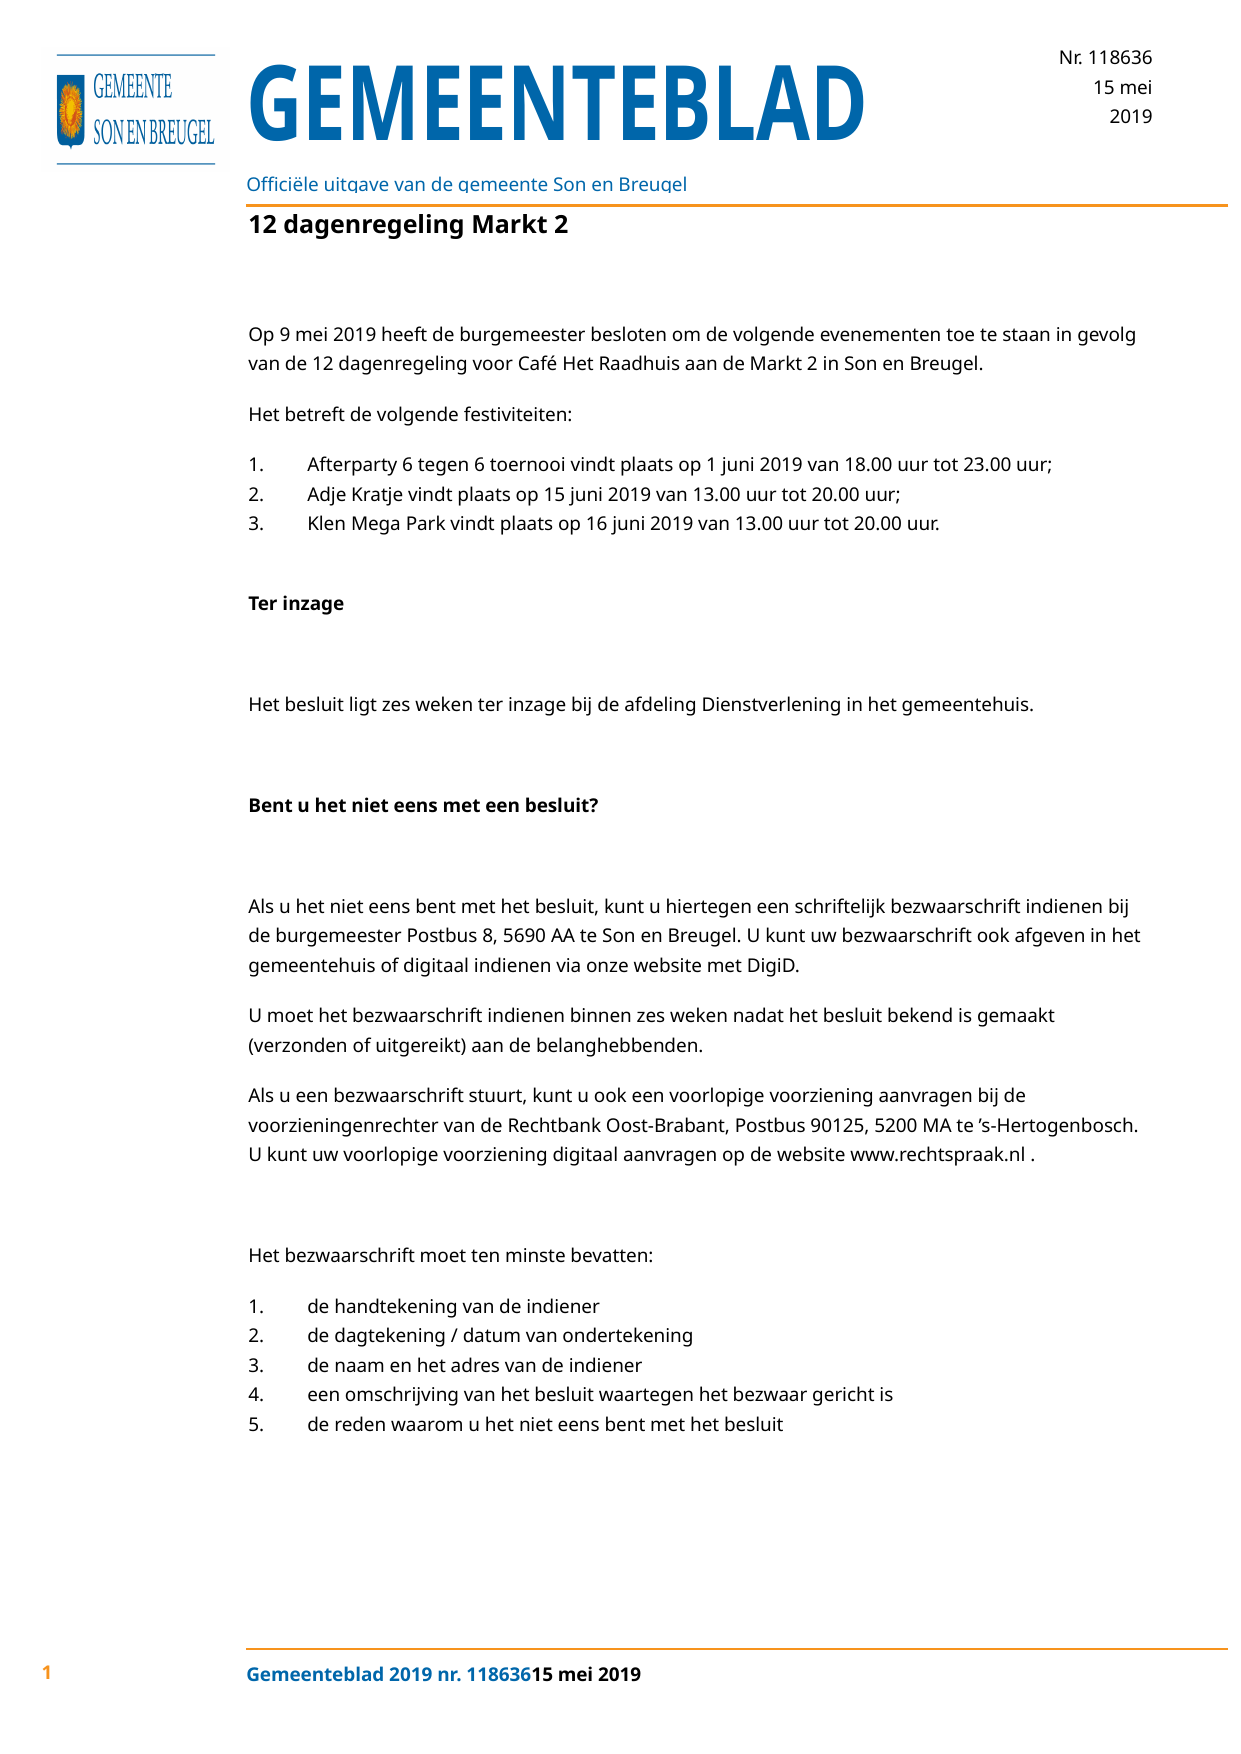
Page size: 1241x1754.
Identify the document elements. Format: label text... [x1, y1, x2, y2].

list de handtekening van de indiener [248, 1293, 1152, 1318]
text Als u een bezwaarschrift stuurt, kunt u ook een voorlopige voorziening aanvragen bij de voorzieningenrechter van de Rechtbank Oost-Brabant, Postbus 90125, 5200 MA te ’s-Hertogenbosch. U kunt uw voorlopige voorziening digitaal aanvragen op de website www.rechtspraak.nl . [248, 1082, 1152, 1167]
text Het bezwaarschrift moet ten minste bevatten: [248, 1242, 1152, 1268]
list Adje Kratje vindt plaats op 15 juni 2019 van 13.00 uur tot 20.00 uur; [248, 481, 1152, 506]
text Het besluit ligt zes weken ter inzage bij de afdeling Dienstverlening in het gemeentehuis. [248, 691, 1152, 717]
list de naam en het adres van de indiener [248, 1352, 1152, 1378]
list de dagtekening / datum van ondertekening [248, 1322, 1152, 1348]
text Bent u het niet eens met een besluit? [248, 792, 1152, 818]
list Afterparty 6 tegen 6 toernooi vindt plaats op 1 juni 2019 van 18.00 uur tot 23.00 uur; [248, 451, 1152, 477]
picture [41, 47, 231, 172]
list een omschrijving van het besluit waartegen het bezwaar gericht is [248, 1382, 1152, 1407]
text Ter inzage [248, 590, 1152, 616]
list Klen Mega Park vindt plaats op 16 juni 2019 van 13.00 uur tot 20.00 uur. [248, 510, 1152, 536]
text 12 dagenregeling Markt 2 [248, 207, 1152, 241]
list de reden waarom u het niet eens bent met het besluit [248, 1411, 1152, 1437]
text U moet het bezwaarschrift indienen binnen zes weken nadat het besluit bekend is gemaakt (verzonden of uitgereikt) aan de belanghebbenden. [248, 1002, 1152, 1058]
text Op 9 mei 2019 heeft de burgemeester besloten om de volgende evenementen toe te staan in gevolg van de 12 dagenregeling voor Café Het Raadhuis aan de Markt 2 in Son en Breugel. [248, 321, 1152, 376]
text Het betreft de volgende festiviteiten: [248, 401, 1152, 426]
text Als u het niet eens bent met het besluit, kunt u hiertegen een schriftelijk bezwaarschrift indienen bij de burgemeester Postbus 8, 5690 AA te Son en Breugel. U kunt uw bezwaarschrift ook afgeven in het gemeentehuis of digitaal indienen via onze website met DigiD. [248, 893, 1152, 978]
